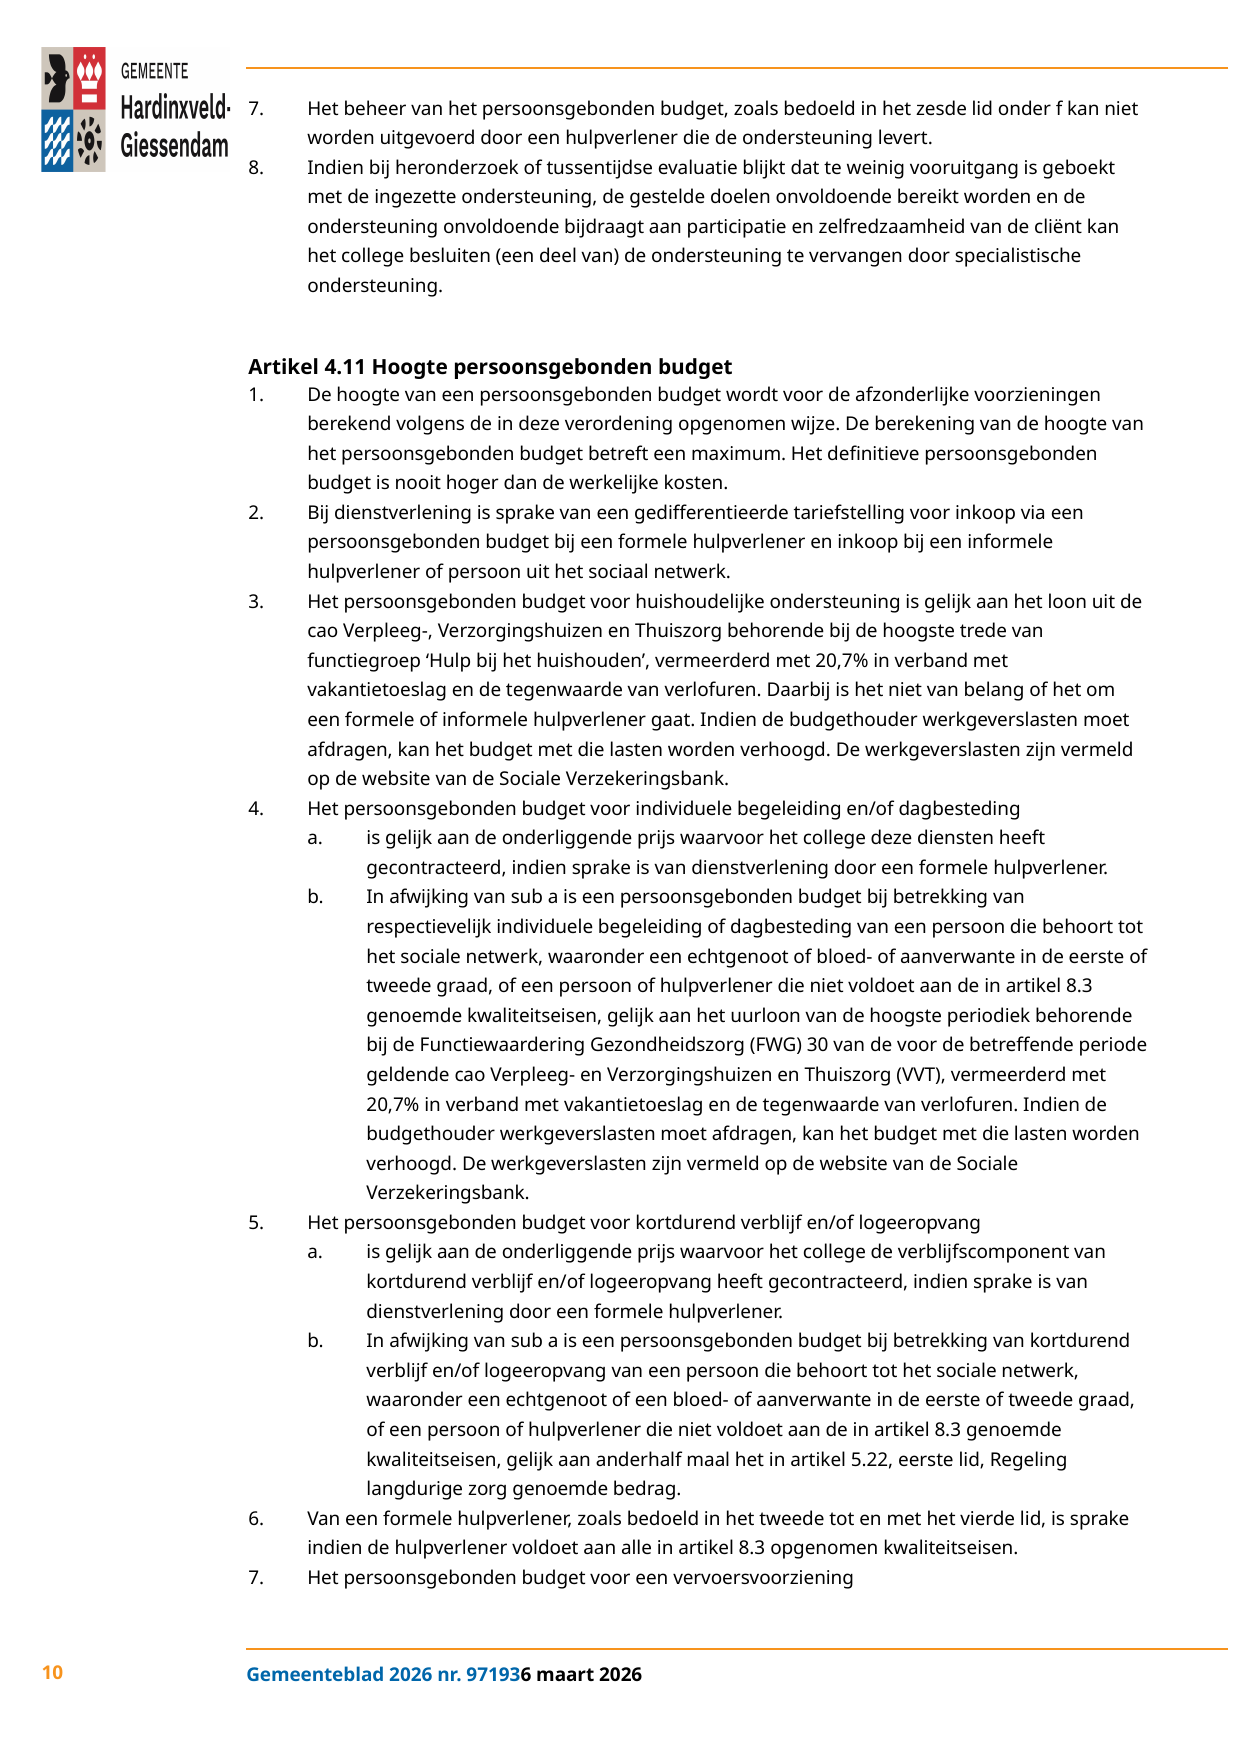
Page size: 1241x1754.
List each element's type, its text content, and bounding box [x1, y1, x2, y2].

list is gelijk aan de onderliggende prijs waarvoor het college de verblijfscomponent van kortdurend verblijf en/of logeeropvang heeft gecontracteerd, indien sprake is van dienstverlening door een formele hulpverlener. [307, 1239, 1152, 1323]
list is gelijk aan de onderliggende prijs waarvoor het college deze diensten heeft gecontracteerd, indien sprake is van dienstverlening door een formele hulpverlener. [307, 824, 1152, 880]
list Het persoonsgebonden budget voor huishoudelijke ondersteuning is gelijk aan het loon uit de cao Verpleeg-, Verzorgingshuizen en Thuiszorg behorende bij de hoogste trede van functiegroep ‘Hulp bij het huishouden’, vermeerderd met 20,7% in verband met vakantietoeslag en de tegenwaarde van verlofuren. Daarbij is het niet van belang of het om een formele of informele hulpverlener gaat. Indien de budgethouder werkgeverslasten moet afdragen, kan het budget met die lasten worden verhoogd. De werkgeverslasten zijn vermeld op de website van de Sociale Verzekeringsbank. [248, 588, 1152, 791]
list Het persoonsgebonden budget voor een vervoersvoorziening [248, 1564, 1152, 1590]
list In afwijking van sub a is een persoonsgebonden budget bij betrekking van respectievelijk individuele begeleiding of dagbesteding van een persoon die behoort tot het sociale netwerk, waaronder een echtgenoot of bloed- of aanverwante in de eerste of tweede graad, of een persoon of hulpverlener die niet voldoet aan de in artikel 8.3 genoemde kwaliteitseisen, gelijk aan het uurloon van de hoogste periodiek behorende bij de Functiewaardering Gezondheidszorg (FWG) 30 van de voor de betreffende periode geldende cao Verpleeg- en Verzorgingshuizen en Thuiszorg (VVT), vermeerderd met 20,7% in verband met vakantietoeslag en de tegenwaarde van verlofuren. Indien de budgethouder werkgeverslasten moet afdragen, kan het budget met die lasten worden verhoogd. De werkgeverslasten zijn vermeld op de website van de Sociale Verzekeringsbank. [307, 884, 1152, 1205]
list Van een formele hulpverlener, zoals bedoeld in het tweede tot en met het vierde lid, is sprake indien de hulpverlener voldoet aan alle in artikel 8.3 opgenomen kwaliteitseisen. [248, 1505, 1152, 1560]
list Het persoonsgebonden budget voor individuele begeleiding en/of dagbesteding [248, 795, 1152, 821]
list Het persoonsgebonden budget voor kortdurend verblijf en/of logeeropvang [248, 1209, 1152, 1235]
list Bij dienstverlening is sprake van een gedifferentieerde tariefstelling voor inkoop via een persoonsgebonden budget bij een formele hulpverlener en inkoop bij een informele hulpverlener of persoon uit het sociaal netwerk. [248, 499, 1152, 584]
list Indien bij heronderzoek of tussentijdse evaluatie blijkt dat te weinig vooruitgang is geboekt met de ingezette ondersteuning, de gestelde doelen onvoldoende bereikt worden en de ondersteuning onvoldoende bijdraagt aan participatie en zelfredzaamheid van de cliënt kan het college besluiten (een deel van) de ondersteuning te vervangen door specialistische ondersteuning. [248, 154, 1152, 298]
list De hoogte van een persoonsgebonden budget wordt voor de afzonderlijke voorzieningen berekend volgens de in deze verordening opgenomen wijze. De berekening van de hoogte van het persoonsgebonden budget betreft een maximum. Het definitieve persoonsgebonden budget is nooit hoger dan de werkelijke kosten. [248, 381, 1152, 495]
picture [41, 47, 231, 172]
list Het beheer van het persoonsgebonden budget, zoals bedoeld in het zesde lid onder f kan niet worden uitgevoerd door een hulpverlener die de ondersteuning levert. [248, 95, 1152, 150]
text Artikel 4.11 Hoogte persoonsgebonden budget [248, 352, 1152, 381]
list In afwijking van sub a is een persoonsgebonden budget bij betrekking van kortdurend verblijf en/of logeeropvang van een persoon die behoort tot het sociale netwerk, waaronder een echtgenoot of een bloed- of aanverwante in de eerste of tweede graad, of een persoon of hulpverlener die niet voldoet aan de in artikel 8.3 genoemde kwaliteitseisen, gelijk aan anderhalf maal het in artikel 5.22, eerste lid, Regeling langdurige zorg genoemde bedrag. [307, 1327, 1152, 1501]
